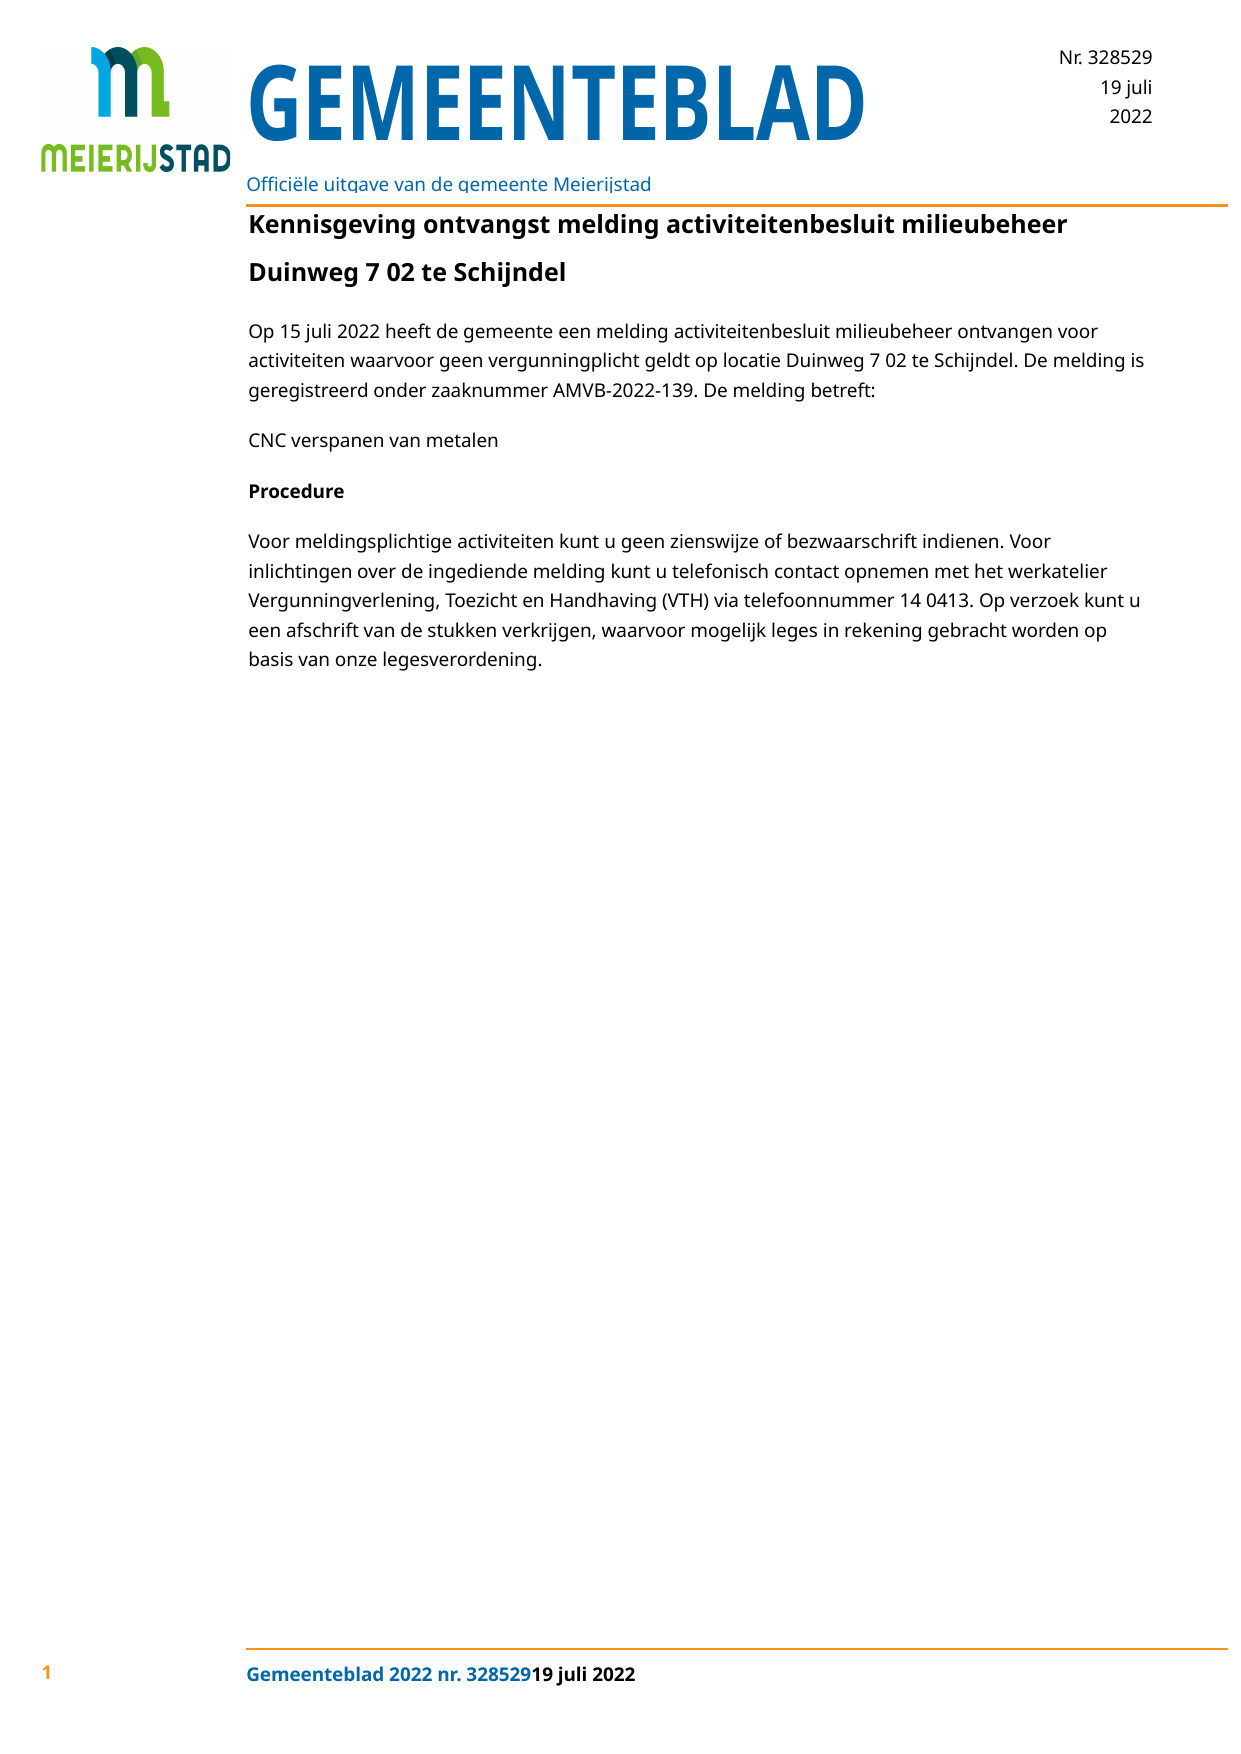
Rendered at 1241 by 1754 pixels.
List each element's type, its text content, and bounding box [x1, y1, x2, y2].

text Kennisgeving ontvangst melding activiteitenbesluit milieubeheer Duinweg 7 02 te Schijndel [248, 207, 1152, 288]
text Op 15 juli 2022 heeft de gemeente een melding activiteitenbesluit milieubeheer ontvangen voor activiteiten waarvoor geen vergunningplicht geldt op locatie Duinweg 7 02 te Schijndel. De melding is geregistreerd onder zaaknummer AMVB-2022-139. De melding betreft: [248, 318, 1152, 403]
text Voor meldingsplichtige activiteiten kunt u geen zienswijze of bezwaarschrift indienen. Voor inlichtingen over de ingediende melding kunt u telefonisch contact opnemen met het werkatelier Vergunningverlening, Toezicht en Handhaving (VTH) via telefoonnummer 14 0413. Op verzoek kunt u een afschrift van de stukken verkrijgen, waarvoor mogelijk leges in rekening gebracht worden op basis van onze legesverordening. [248, 528, 1152, 672]
picture [41, 47, 231, 172]
text Procedure [248, 478, 1152, 504]
text CNC verspanen van metalen [248, 427, 1152, 453]
